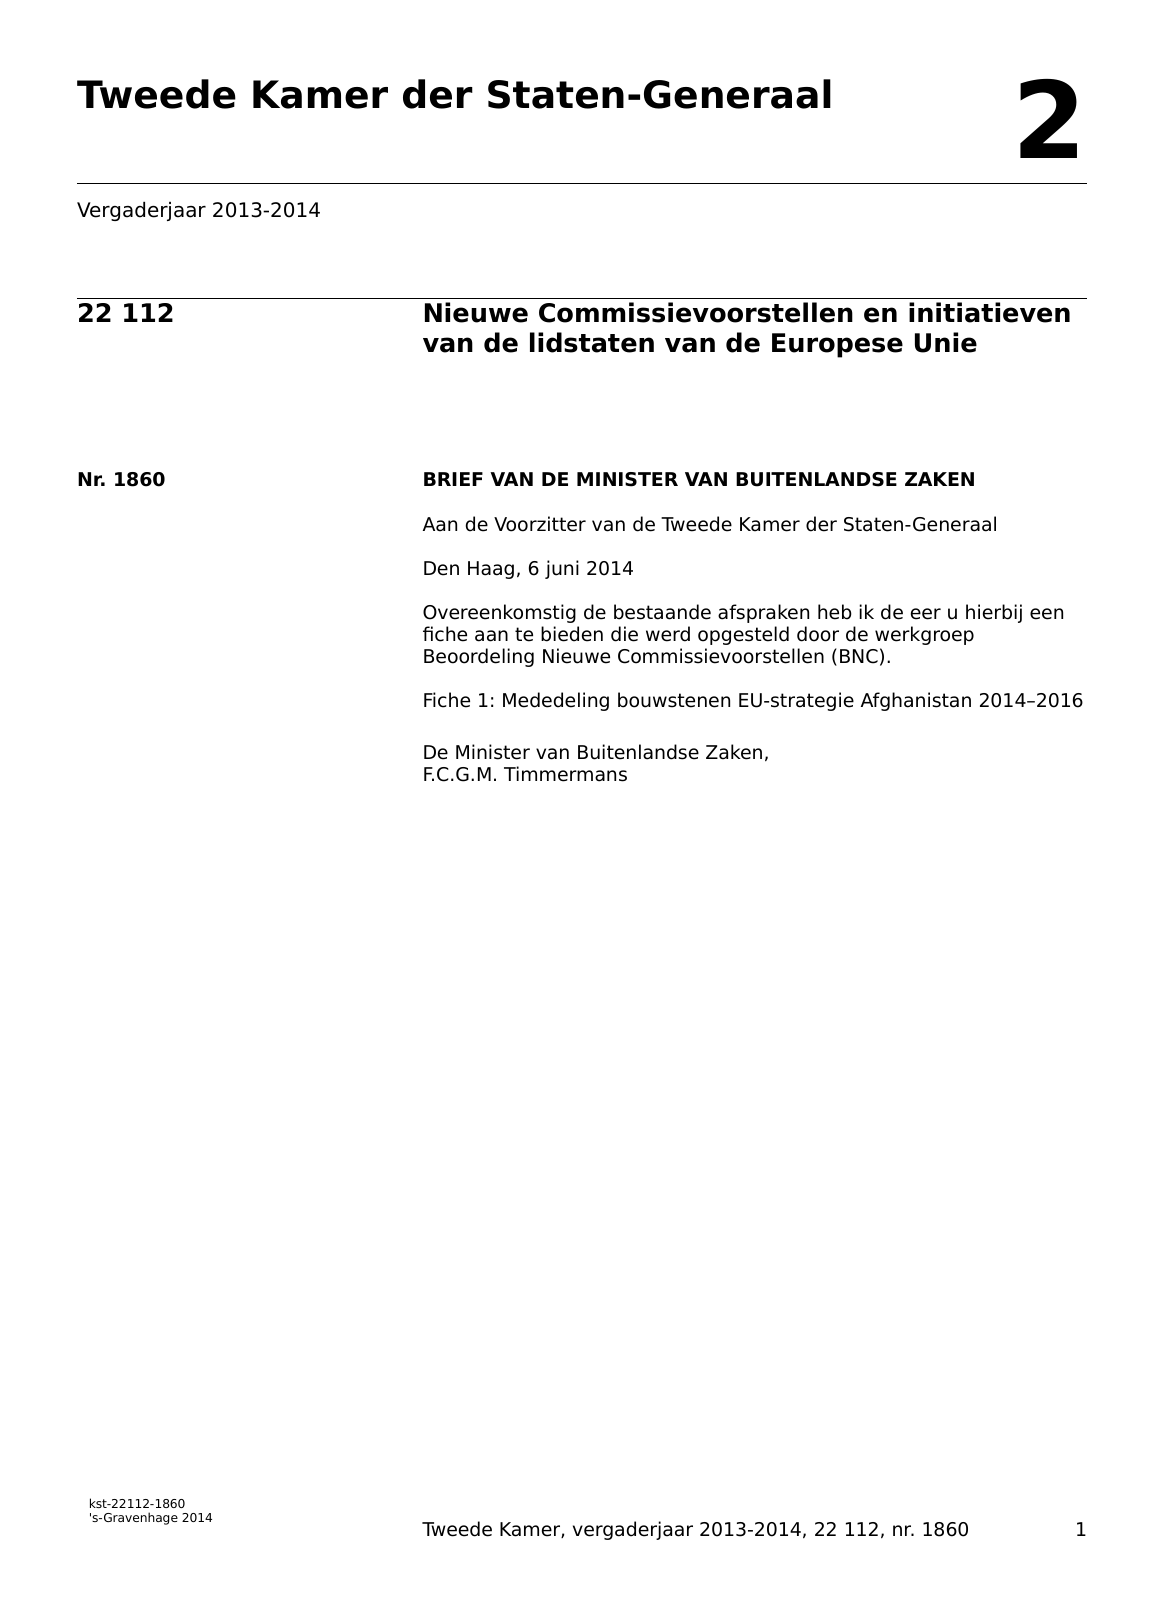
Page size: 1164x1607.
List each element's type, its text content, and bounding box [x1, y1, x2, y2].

text kst-22112-1860 [88, 1497, 323, 1511]
text Overeenkomstig de bestaande afspraken heb ik de eer u hierbij een fiche aan te bieden die werd opgesteld door de werkgroep Beoordeling Nieuwe Commissievoorstellen (BNC). [422, 602, 1087, 668]
subtitle 22 112 Nieuwe Commissievoorstellen en initiatieven van de lidstaten van de Europese Unie [77, 299, 1087, 358]
table_header 2 [886, 59, 1087, 183]
text De Minister van Buitenlandse Zaken, F.C.G.M. Timmermans [422, 742, 1087, 786]
subtitle Nr. 1860 BRIEF VAN DE MINISTER VAN BUITENLANDSE ZAKEN [77, 469, 1087, 491]
text Den Haag, 6 juni 2014 [422, 558, 1087, 580]
text Fiche 1: Mededeling bouwstenen EU-strategie Afghanistan 2014–2016 [422, 690, 1087, 712]
table_header Tweede Kamer der Staten-Generaal [77, 59, 886, 183]
table_cell Vergaderjaar 2013-2014 [77, 184, 1087, 298]
text Aan de Voorzitter van de Tweede Kamer der Staten-Generaal [422, 513, 1087, 536]
text 's-Gravenhage 2014 [88, 1511, 323, 1525]
